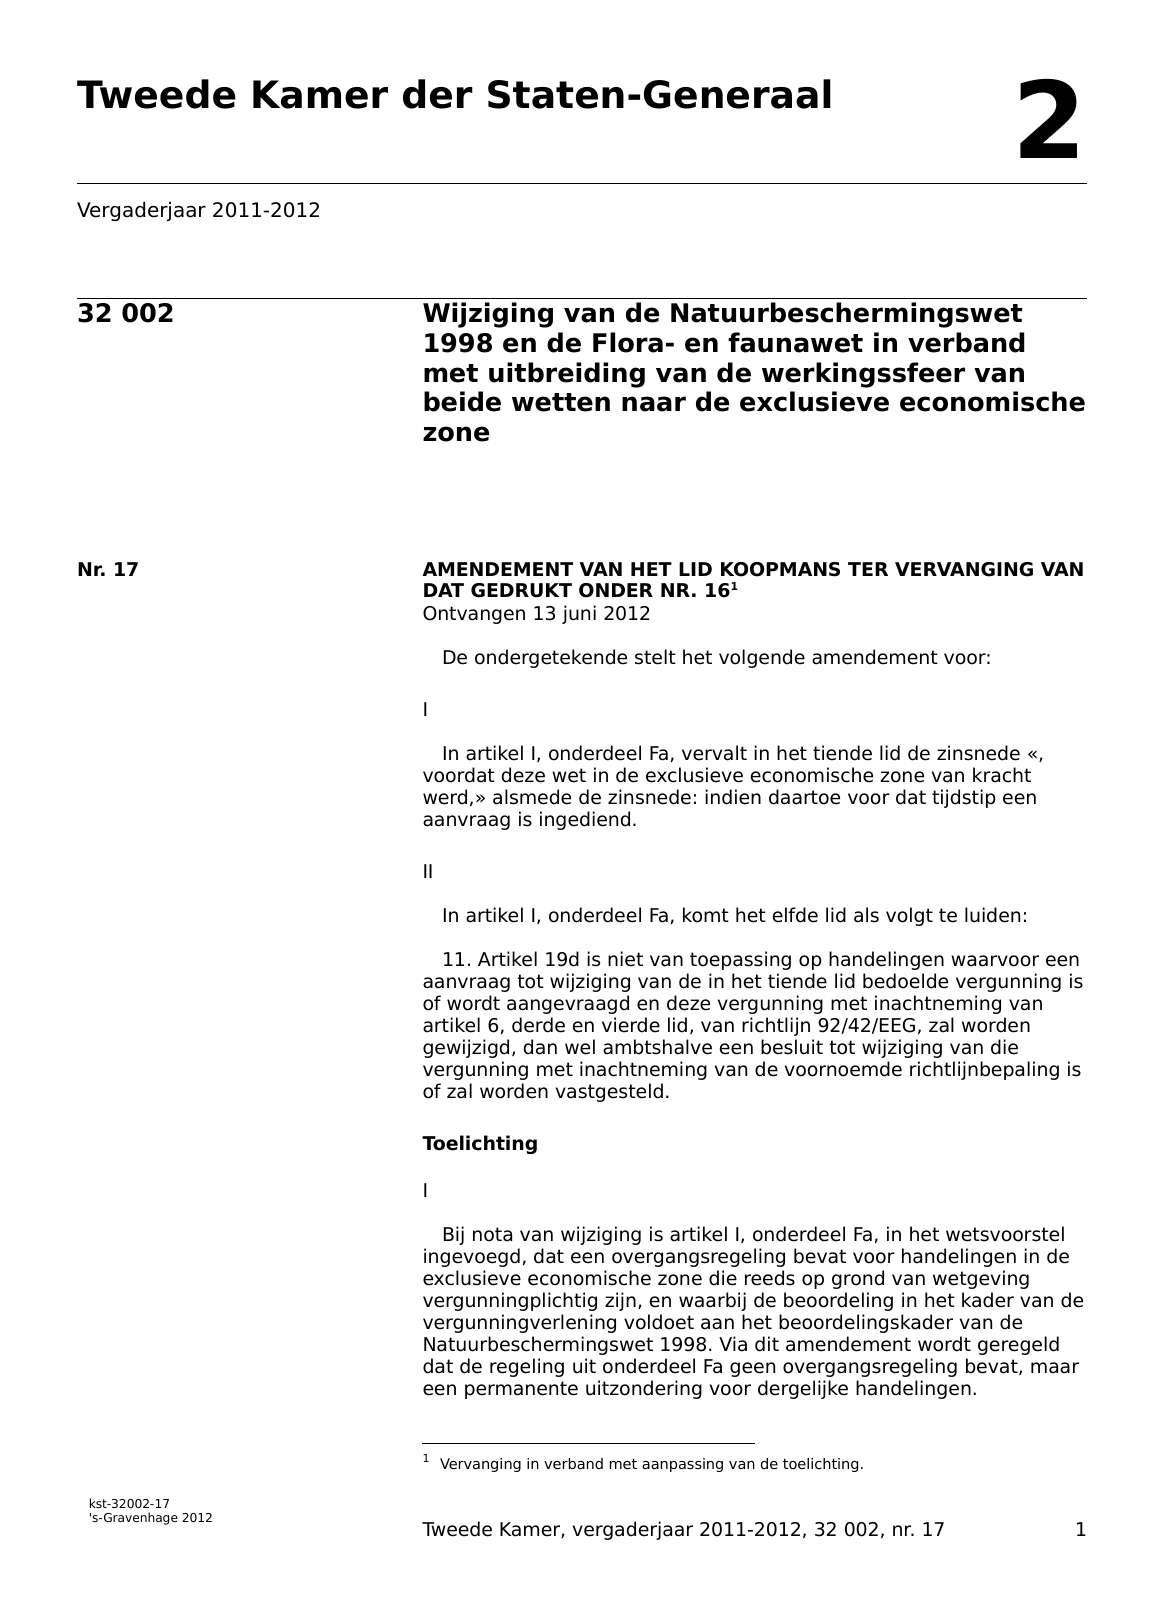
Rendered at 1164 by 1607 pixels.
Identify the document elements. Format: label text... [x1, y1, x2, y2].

text In artikel I, onderdeel Fa, vervalt in het tiende lid de zinsnede «, voordat deze wet in de exclusieve economische zone van kracht werd,» alsmede de zinsnede: indien daartoe voor dat tijdstip een aanvraag is ingediend. [422, 743, 1087, 831]
table_cell Vergaderjaar 2011-2012 [77, 184, 1087, 298]
text 11. Artikel 19d is niet van toepassing op handelingen waarvoor een aanvraag tot wijziging van de in het tiende lid bedoelde vergunning is of wordt aangevraagd en deze vergunning met inachtneming van artikel 6, derde en vierde lid, van richtlijn 92/42/EEG, zal worden gewijzigd, dan wel ambtshalve een besluit tot wijziging van die vergunning met inachtneming van de voornoemde richtlijnbepaling is of zal worden vastgesteld. [422, 949, 1087, 1103]
subtitle I [422, 1180, 1087, 1202]
subtitle Toelichting [422, 1133, 1087, 1155]
subtitle II [422, 861, 1087, 883]
subtitle 32 002 Wijziging van de Natuurbeschermingswet 1998 en de Flora- en faunawet in verband met uitbreiding van de werkingssfeer van beide wetten naar de exclusieve economische zone [77, 299, 1087, 447]
subtitle I [422, 698, 1087, 721]
subtitle Nr. 17 AMENDEMENT VAN HET LID KOOPMANS TER VERVANGING VAN DAT GEDRUKT ONDER NR. 16 [77, 558, 1087, 602]
text Ontvangen 13 juni 2012 [422, 602, 1087, 624]
text kst-32002-17 [88, 1497, 323, 1511]
text De ondergetekende stelt het volgende amendement voor: [422, 647, 1087, 668]
text 's-Gravenhage 2012 [88, 1511, 323, 1525]
text In artikel I, onderdeel Fa, komt het elfde lid als volgt te luiden: [422, 905, 1087, 927]
text Bij nota van wijziging is artikel I, onderdeel Fa, in het wetsvoorstel ingevoegd, dat een overgangsregeling bevat voor handelingen in de exclusieve economische zone die reeds op grond van wetgeving vergunningplichtig zijn, en waarbij de beoordeling in het kader van de vergunningverlening voldoet aan het beoordelingskader van de Natuurbeschermingswet 1998. Via dit amendement wordt geregeld dat de regeling uit onderdeel Fa geen overgangsregeling bevat, maar een permanente uitzondering voor dergelijke handelingen. [422, 1224, 1087, 1400]
text Vervanging in verband met aanpassing van de toelichting. [422, 1452, 1087, 1474]
table_header 2 [886, 59, 1087, 183]
table_header Tweede Kamer der Staten-Generaal [77, 59, 886, 183]
